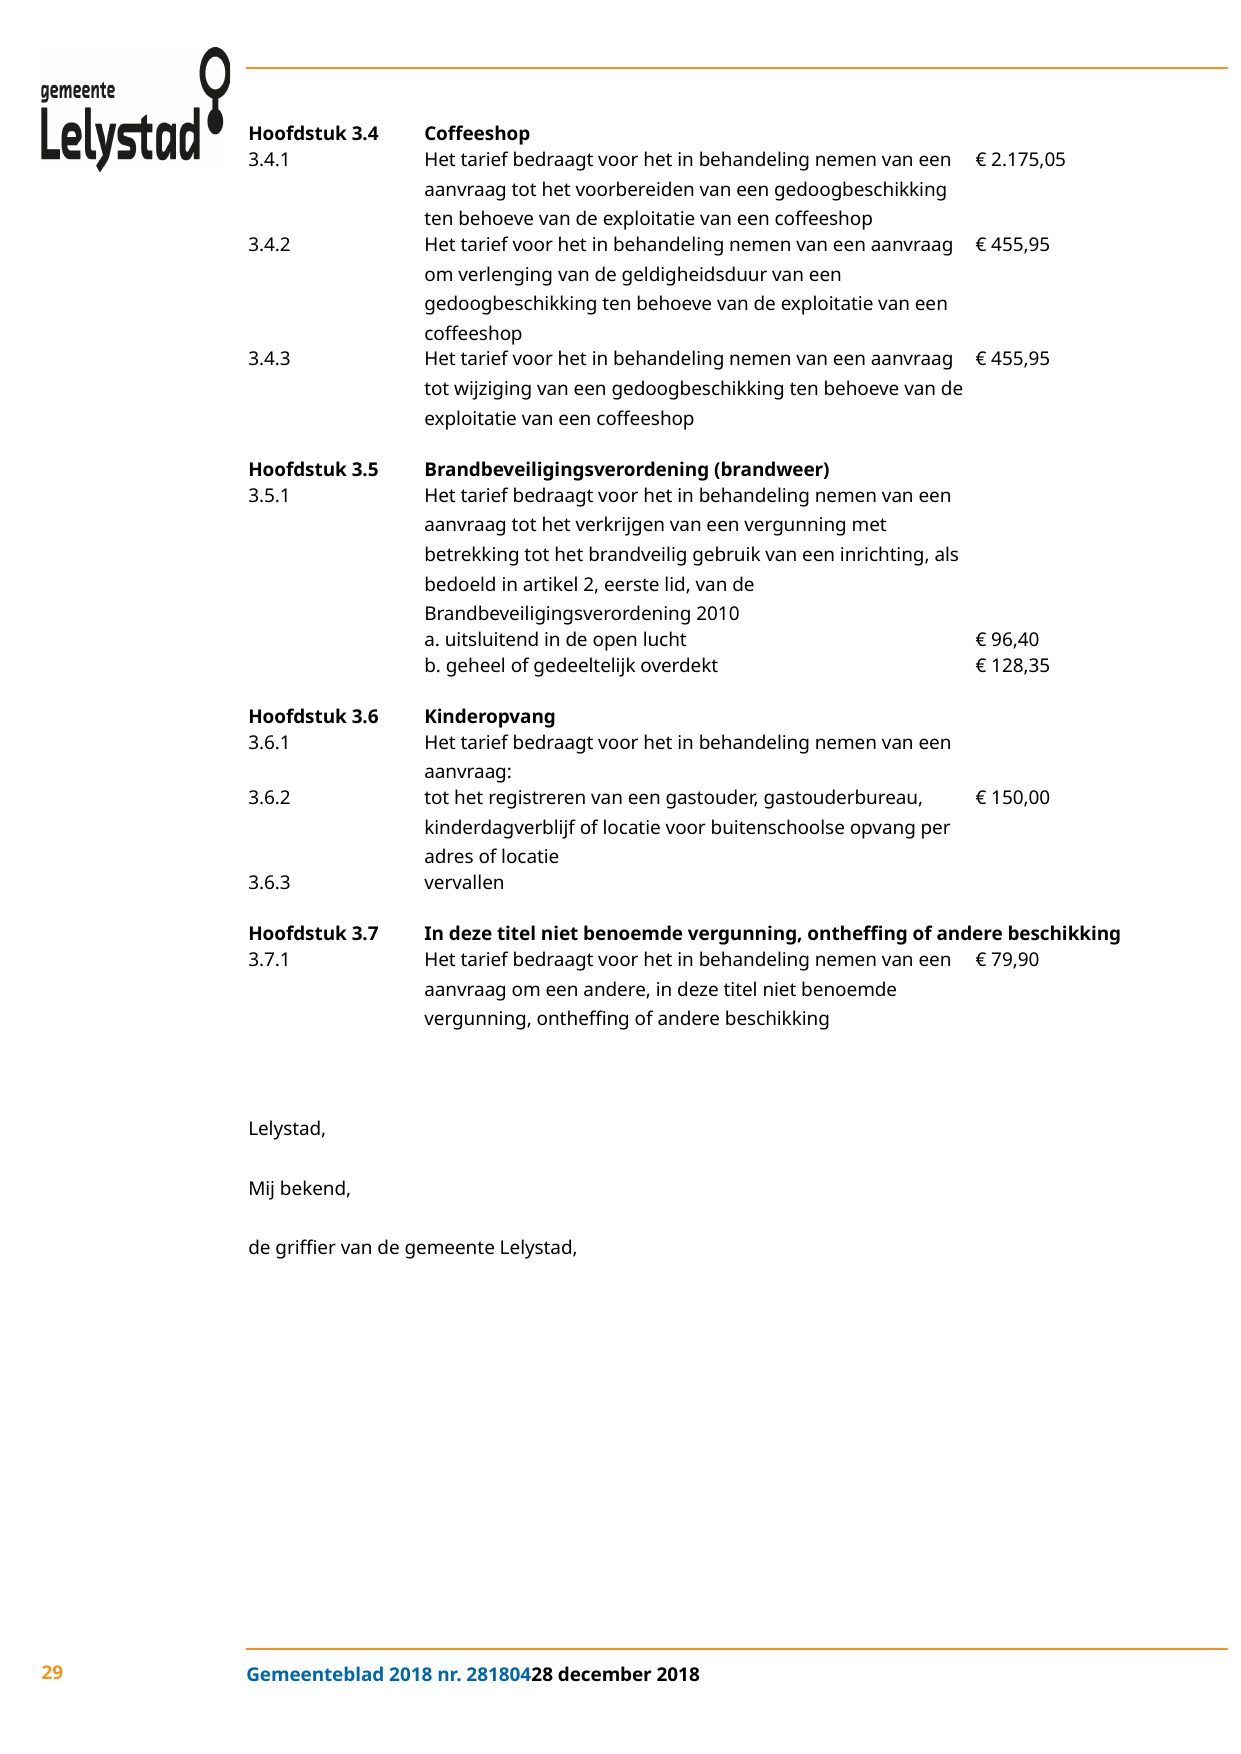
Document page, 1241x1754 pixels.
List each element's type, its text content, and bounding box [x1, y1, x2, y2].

table_cell [975, 456, 1152, 482]
table_cell [975, 729, 1152, 784]
table_cell 3.6.2 [248, 784, 424, 869]
table_cell € 79,90 [975, 946, 1152, 1031]
table_cell [424, 431, 975, 456]
table_cell Hoofdstuk 3.7 [248, 921, 424, 946]
table_cell 3.4.3 [248, 346, 424, 431]
table_cell 3.7.1 [248, 946, 424, 1031]
table_cell 3.6.3 [248, 869, 424, 895]
table_cell [424, 895, 975, 921]
table_cell Het tarief bedraagt voor het in behandeling nemen van een aanvraag om een andere, in deze titel niet benoemde vergunning, ontheffing of andere beschikking [424, 946, 975, 1031]
table_cell € 455,95 [975, 346, 1152, 431]
table_cell Hoofdstuk 3.6 [248, 703, 424, 729]
table_cell Coffeeshop [424, 121, 1152, 146]
table_cell € 96,40 [975, 626, 1152, 652]
table_cell Brandbeveiligingsverordening (brandweer) [424, 456, 975, 482]
table_cell [248, 1057, 424, 1083]
table_cell Hoofdstuk 3.4 [248, 121, 424, 146]
table_cell Het tarief bedraagt voor het in behandeling nemen van een aanvraag: [424, 729, 975, 784]
table_cell 3.6.1 [248, 729, 424, 784]
table_cell tot het registreren van een gastouder, gastouderbureau, kinderdagverblijf of locatie voor buitenschoolse opvang per adres of locatie [424, 784, 975, 869]
table_cell [248, 1031, 424, 1057]
table_cell [975, 482, 1152, 626]
table_cell 3.5.1 [248, 482, 424, 626]
table_cell [975, 869, 1152, 895]
table_cell [975, 703, 1152, 729]
table_cell a. uitsluitend in de open lucht [424, 626, 975, 652]
table_cell [248, 652, 424, 677]
table_cell [248, 895, 424, 921]
table_cell b. geheel of gedeeltelijk overdekt [424, 652, 975, 677]
table_cell € 150,00 [975, 784, 1152, 869]
table_cell [424, 95, 975, 121]
table_cell [975, 95, 1152, 121]
text Mij bekend, [248, 1175, 1152, 1200]
table_cell [975, 1031, 1152, 1057]
text de griffier van de gemeente Lelystad, [248, 1234, 1152, 1259]
table_cell [424, 1057, 975, 1083]
picture [41, 47, 231, 172]
table_cell € 128,35 [975, 652, 1152, 677]
table_cell Hoofdstuk 3.5 [248, 456, 424, 482]
table_cell 3.4.1 [248, 146, 424, 231]
table_cell Het tarief bedraagt voor het in behandeling nemen van een aanvraag tot het verkrijgen van een vergunning met betrekking tot het brandveilig gebruik van een inrichting, als bedoeld in artikel 2, eerste lid, van de Brandbeveiligingsverordening 2010 [424, 482, 975, 626]
table_cell [975, 1057, 1152, 1083]
table_cell [975, 895, 1152, 921]
table_cell [975, 431, 1152, 456]
table_cell Het tarief bedraagt voor het in behandeling nemen van een aanvraag tot het voorbereiden van een gedoogbeschikking ten behoeve van de exploitatie van een coffeeshop [424, 146, 975, 231]
table_cell In deze titel niet benoemde vergunning, ontheffing of andere beschikking [424, 921, 1152, 946]
table_cell [248, 678, 424, 703]
table_cell [248, 626, 424, 652]
table_cell [975, 678, 1152, 703]
table_cell [424, 1031, 975, 1057]
table_cell [424, 678, 975, 703]
table_cell Het tarief voor het in behandeling nemen van een aanvraag om verlenging van de geldigheidsduur van een gedoogbeschikking ten behoeve van de exploitatie van een coffeeshop [424, 231, 975, 346]
table_cell 3.4.2 [248, 231, 424, 346]
table_cell [248, 95, 424, 121]
table_cell vervallen [424, 869, 975, 895]
table_cell [248, 431, 424, 456]
table_cell € 455,95 [975, 231, 1152, 346]
table_cell Kinderopvang [424, 703, 975, 729]
text Lelystad, [248, 1116, 1152, 1141]
table_cell € 2.175,05 [975, 146, 1152, 231]
table_cell Het tarief voor het in behandeling nemen van een aanvraag tot wijziging van een gedoogbeschikking ten behoeve van de exploitatie van een coffeeshop [424, 346, 975, 431]
